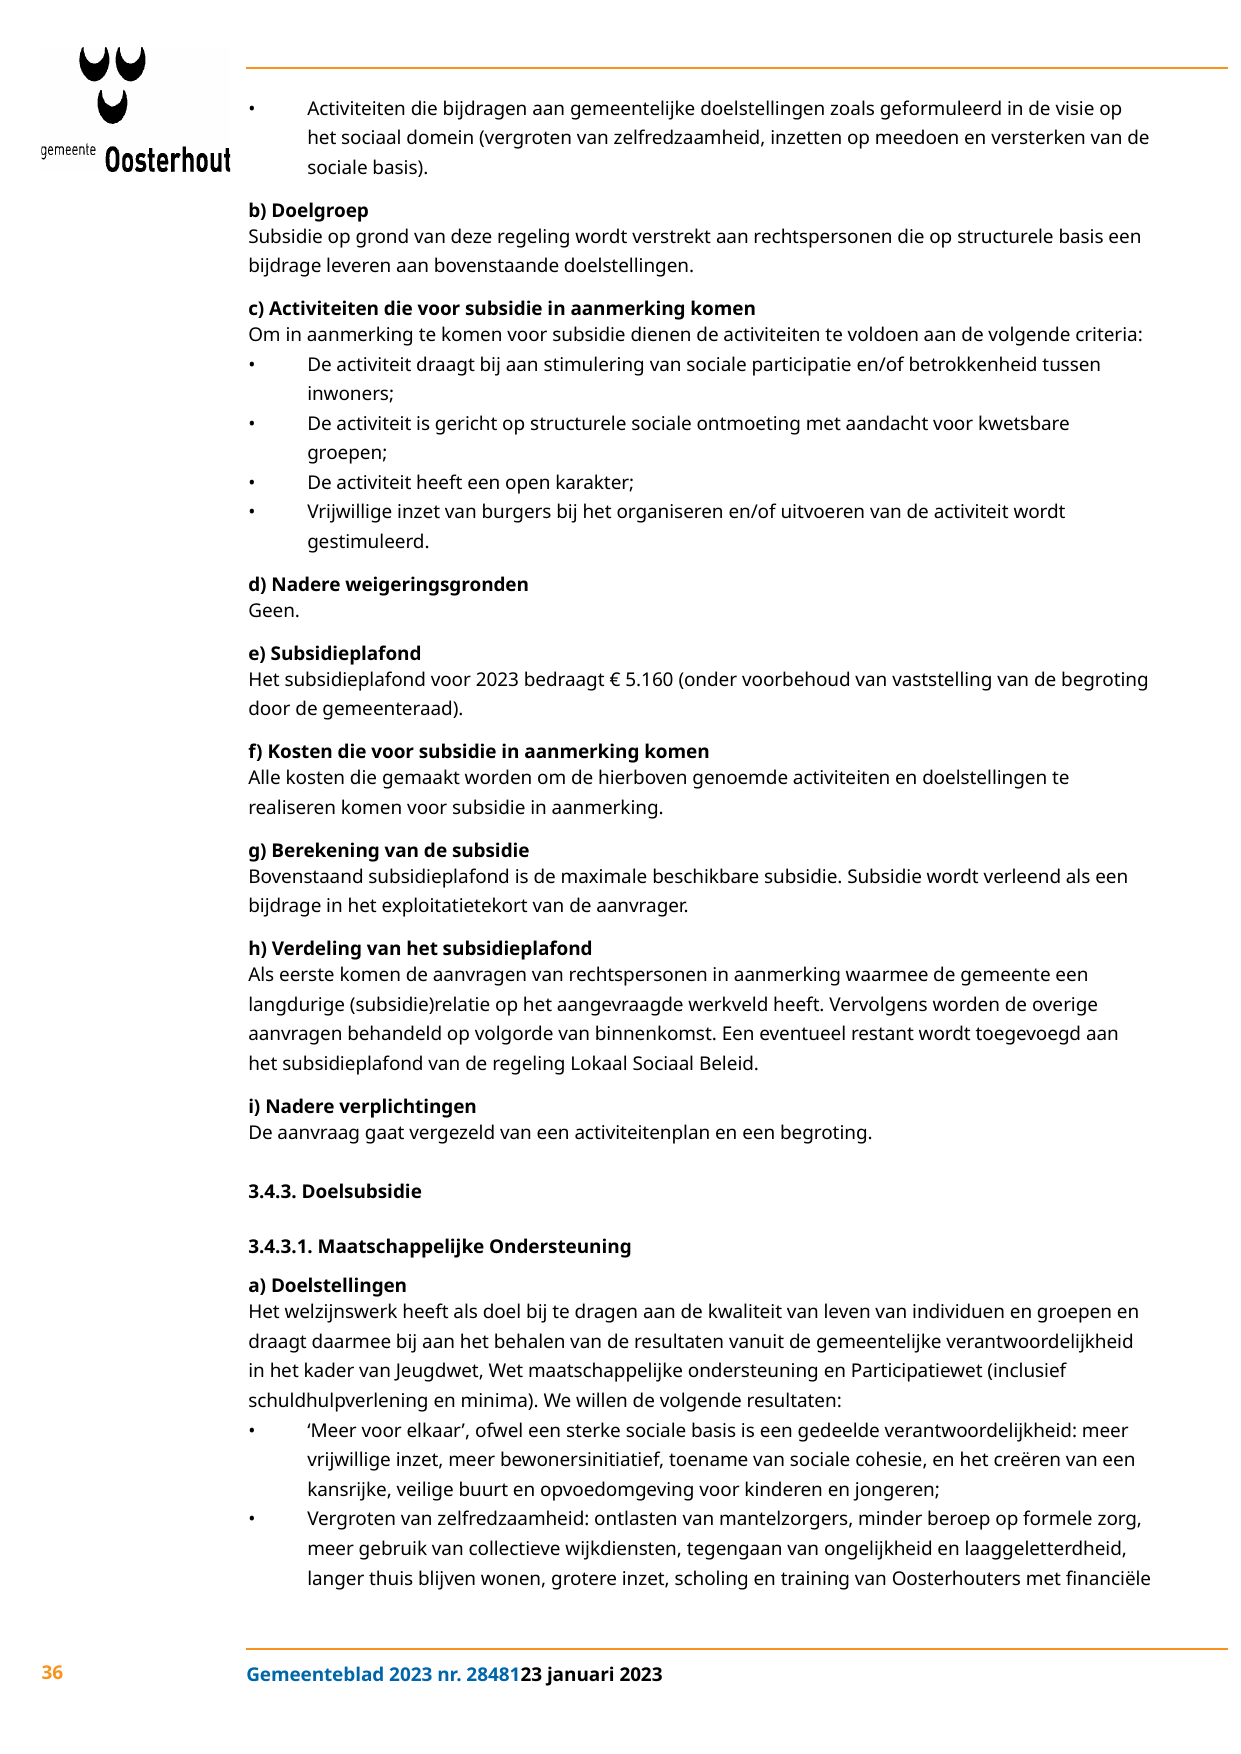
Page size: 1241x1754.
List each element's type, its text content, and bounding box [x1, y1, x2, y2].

list De activiteit is gericht op structurele sociale ontmoeting met aandacht voor kwetsbare groepen; [248, 410, 1152, 465]
list ‘Meer voor elkaar’, ofwel een sterke sociale basis is een gedeelde verantwoordelijkheid: meer vrijwillige inzet, meer bewonersinitiatief, toename van sociale cohesie, en het creëren van een kansrijke, veilige buurt en opvoedomgeving voor kinderen en jongeren; [248, 1417, 1152, 1502]
text h) Verdeling van het subsidieplafond [248, 936, 1152, 961]
text Om in aanmerking te komen voor subsidie dienen de activiteiten te voldoen aan de volgende criteria: [248, 321, 1152, 347]
text d) Nadere weigeringsgronden [248, 571, 1152, 597]
list De activiteit heeft een open karakter; [248, 469, 1152, 495]
text g) Berekening van de subsidie [248, 837, 1152, 863]
list Vergroten van zelfredzaamheid: ontlasten van mantelzorgers, minder beroep op formele zorg, meer gebruik van collectieve wijkdiensten, tegengaan van ongelijkheid en laaggeletterdheid, langer thuis blijven wonen, grotere inzet, scholing en training van Oosterhouters met financiële [248, 1506, 1152, 1590]
text f) Kosten die voor subsidie in aanmerking komen [248, 739, 1152, 764]
text a) Doelstellingen [248, 1273, 1152, 1298]
text De aanvraag gaat vergezeld van een activiteitenplan en een begroting. [248, 1119, 1152, 1145]
text Het welzijnswerk heeft als doel bij te dragen aan de kwaliteit van leven van individuen en groepen en draagt daarmee bij aan het behalen van de resultaten vanuit de gemeentelijke verantwoordelijkheid in het kader van Jeugdwet, Wet maatschappelijke ondersteuning en Participatiewet (inclusief schuldhulpverlening en minima). We willen de volgende resultaten: [248, 1298, 1152, 1413]
text Het subsidieplafond voor 2023 bedraagt € 5.160 (onder voorbehoud van vaststelling van de begroting door de gemeenteraad). [248, 666, 1152, 721]
text b) Doelgroep [248, 197, 1152, 223]
picture [41, 47, 231, 172]
text Bovenstaand subsidieplafond is de maximale beschikbare subsidie. Subsidie wordt verleend als een bijdrage in het exploitatietekort van de aanvrager. [248, 863, 1152, 918]
text e) Subsidieplafond [248, 640, 1152, 666]
text c) Activiteiten die voor subsidie in aanmerking komen [248, 296, 1152, 321]
list Vrijwillige inzet van burgers bij het organiseren en/of uitvoeren van de activiteit wordt gestimuleerd. [248, 499, 1152, 554]
text Alle kosten die gemaakt worden om de hierboven genoemde activiteiten en doelstellingen te realiseren komen voor subsidie in aanmerking. [248, 764, 1152, 820]
list Activiteiten die bijdragen aan gemeentelijke doelstellingen zoals geformuleerd in de visie op het sociaal domein (vergroten van zelfredzaamheid, inzetten op meedoen en versterken van de sociale basis). [248, 95, 1152, 180]
text 3.4.3.1. Maatschappelijke Ondersteuning [248, 1233, 1152, 1259]
list De activiteit draagt bij aan stimulering van sociale participatie en/of betrokkenheid tussen inwoners; [248, 351, 1152, 406]
text Geen. [248, 597, 1152, 623]
text 3.4.3. Doelsubsidie [248, 1178, 1152, 1204]
text Subsidie op grond van deze regeling wordt verstrekt aan rechtspersonen die op structurele basis een bijdrage leveren aan bovenstaande doelstellingen. [248, 223, 1152, 278]
text i) Nadere verplichtingen [248, 1093, 1152, 1119]
text Als eerste komen de aanvragen van rechtspersonen in aanmerking waarmee de gemeente een langdurige (subsidie)relatie op het aangevraagde werkveld heeft. Vervolgens worden de overige aanvragen behandeld op volgorde van binnenkomst. Een eventueel restant wordt toegevoegd aan het subsidieplafond van de regeling Lokaal Sociaal Beleid. [248, 961, 1152, 1076]
